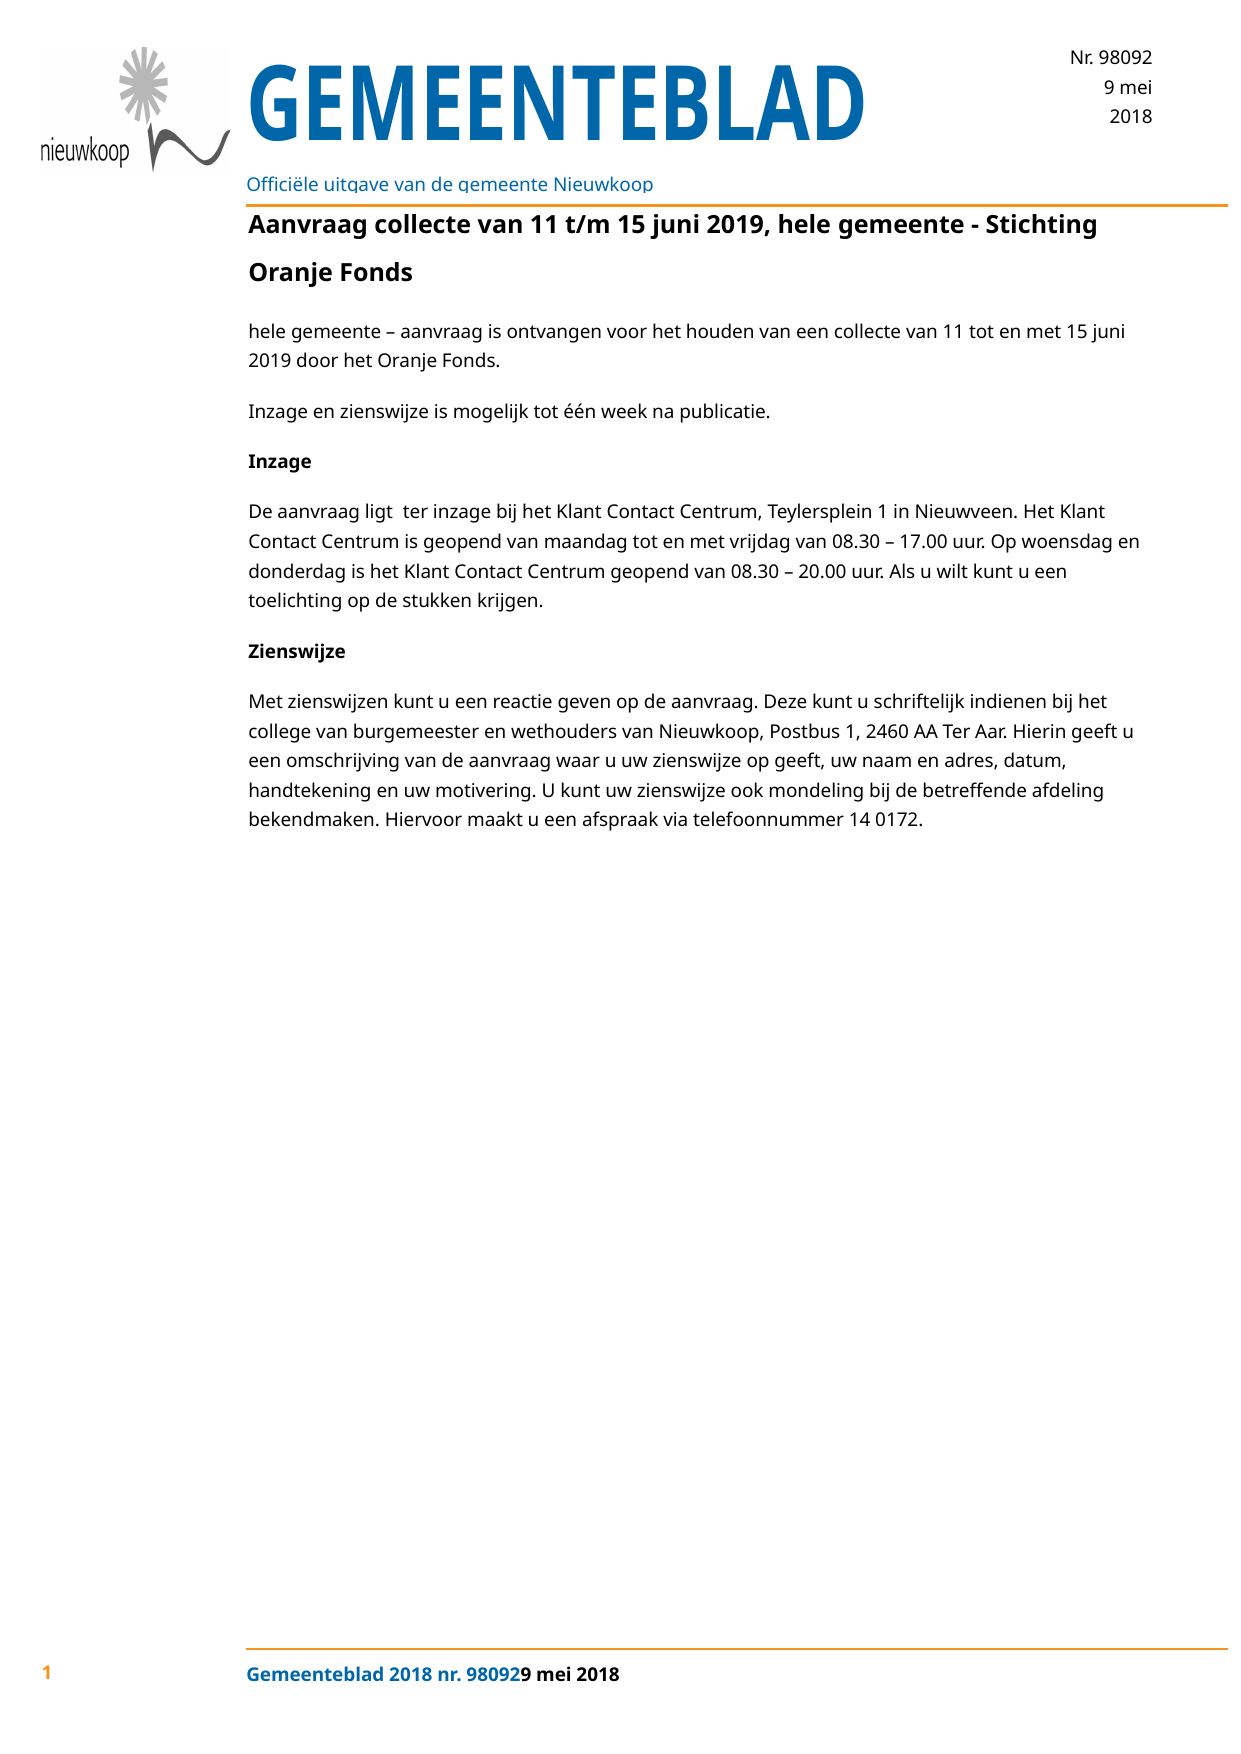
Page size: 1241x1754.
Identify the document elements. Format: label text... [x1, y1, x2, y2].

text Met zienswijzen kunt u een reactie geven op de aanvraag. Deze kunt u schriftelijk indienen bij het college van burgemeester en wethouders van Nieuwkoop, Postbus 1, 2460 AA Ter Aar. Hierin geeft u een omschrijving van de aanvraag waar u uw zienswijze op geeft, uw naam en adres, datum, handtekening en uw motivering. U kunt uw zienswijze ook mondeling bij de betreffende afdeling bekendmaken. Hiervoor maakt u een afspraak via telefoonnummer 14 0172. [248, 688, 1152, 832]
text Aanvraag collecte van 11 t/m 15 juni 2019, hele gemeente - Stichting Oranje Fonds [248, 207, 1152, 288]
picture [41, 47, 231, 172]
text Zienswijze [248, 638, 1152, 664]
text hele gemeente – aanvraag is ontvangen voor het houden van een collecte van 11 tot en met 15 juni 2019 door het Oranje Fonds. [248, 318, 1152, 373]
text Inzage en zienswijze is mogelijk tot één week na publicatie. [248, 398, 1152, 424]
text Inzage [248, 448, 1152, 474]
text De aanvraag ligt ter inzage bij het Klant Contact Centrum, Teylersplein 1 in Nieuwveen. Het Klant Contact Centrum is geopend van maandag tot en met vrijdag van 08.30 – 17.00 uur. Op woensdag en donderdag is het Klant Contact Centrum geopend van 08.30 – 20.00 uur. Als u wilt kunt u een toelichting op de stukken krijgen. [248, 499, 1152, 613]
